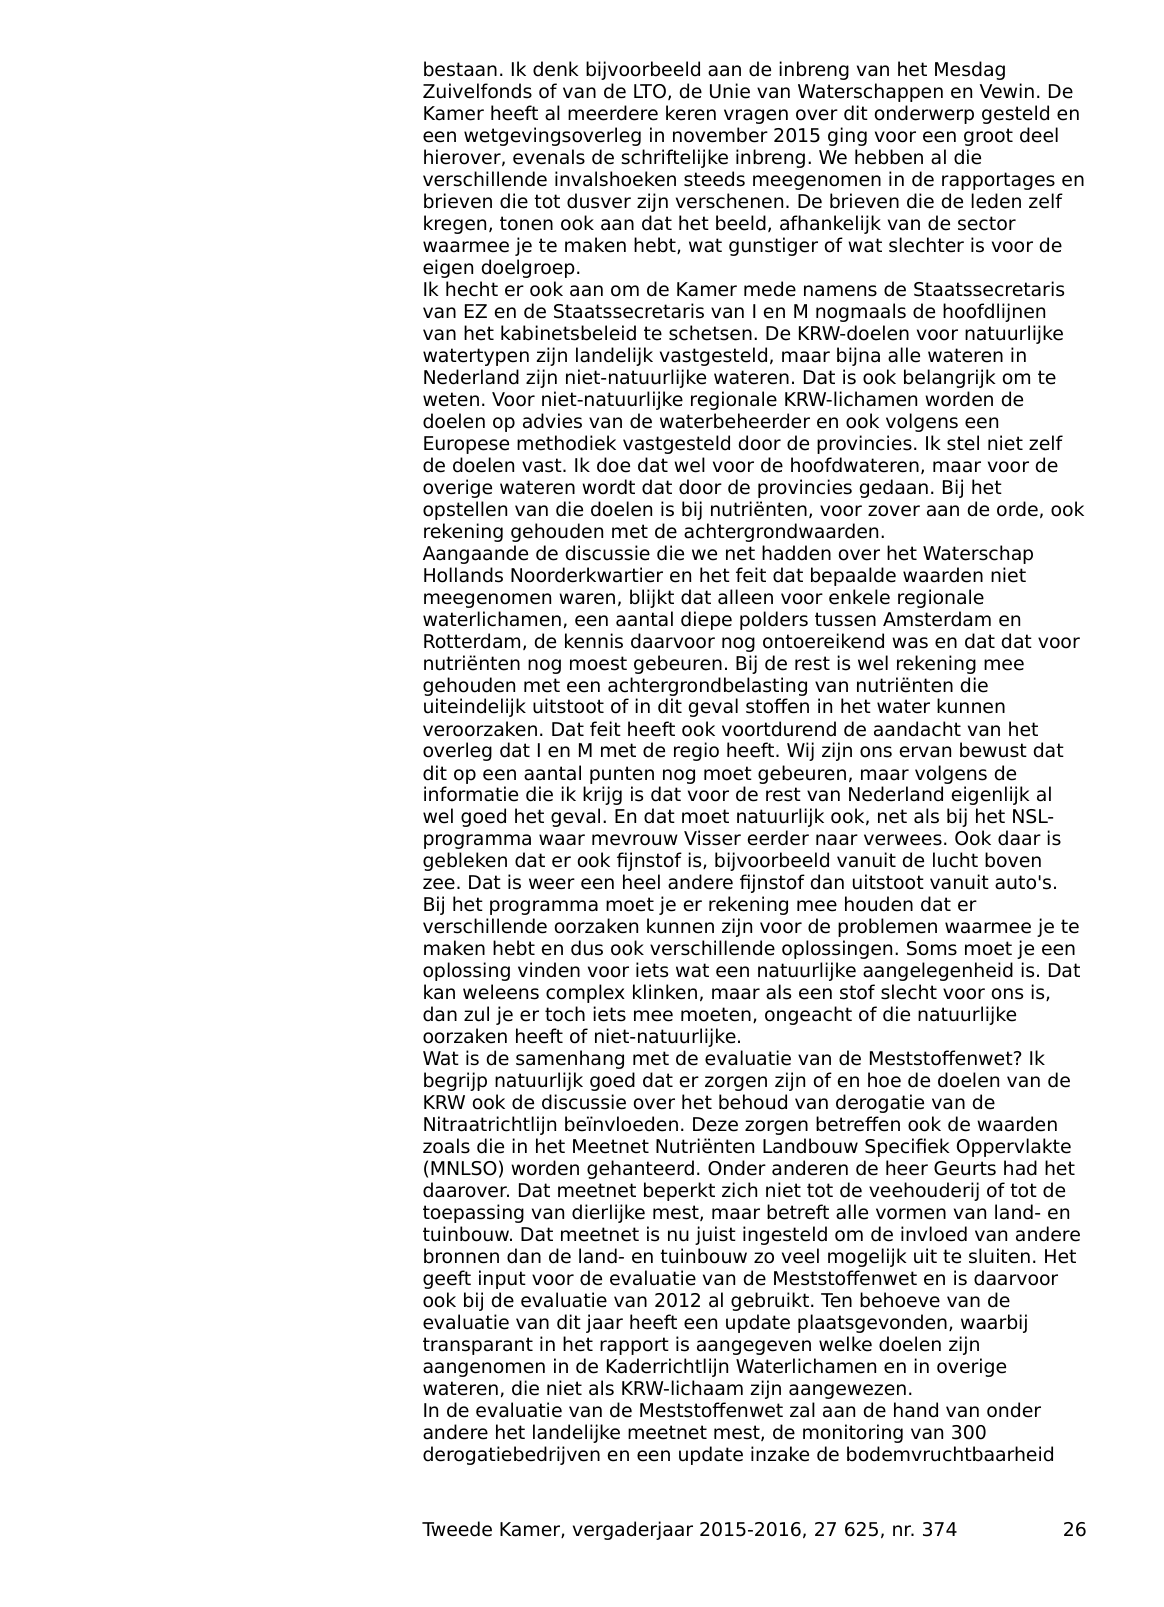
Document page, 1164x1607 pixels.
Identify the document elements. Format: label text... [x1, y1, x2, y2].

text Wat is de samenhang met de evaluatie van de Meststoffenwet? Ik begrijp natuurlijk goed dat er zorgen zijn of en hoe de doelen van de KRW ook de discussie over het behoud van derogatie van de Nitraatrichtlijn beïnvloeden. Deze zorgen betreffen ook de waarden zoals die in het Meetnet Nutriënten Landbouw Specifiek Oppervlakte (MNLSO) worden gehanteerd. Onder anderen de heer Geurts had het daarover. Dat meetnet beperkt zich niet tot de veehouderij of tot de toepassing van dierlijke mest, maar betreft alle vormen van land- en tuinbouw. Dat meetnet is nu juist ingesteld om de invloed van andere bronnen dan de land- en tuinbouw zo veel mogelijk uit te sluiten. Het geeft input voor de evaluatie van de Meststoffenwet en is daarvoor ook bij de evaluatie van 2012 al gebruikt. Ten behoeve van de evaluatie van dit jaar heeft een update plaatsgevonden, waarbij transparant in het rapport is aangegeven welke doelen zijn aangenomen in de Kaderrichtlijn Waterlichamen en in overige wateren, die niet als KRW-lichaam zijn aangewezen. [422, 1048, 1087, 1400]
text Ik hecht er ook aan om de Kamer mede namens de Staatssecretaris van EZ en de Staatssecretaris van I en M nogmaals de hoofdlijnen van het kabinetsbeleid te schetsen. De KRW-doelen voor natuurlijke watertypen zijn landelijk vastgesteld, maar bijna alle wateren in Nederland zijn niet-natuurlijke wateren. Dat is ook belangrijk om te weten. Voor niet-natuurlijke regionale KRW-lichamen worden de doelen op advies van de waterbeheerder en ook volgens een Europese methodiek vastgesteld door de provincies. Ik stel niet zelf de doelen vast. Ik doe dat wel voor de hoofdwateren, maar voor de overige wateren wordt dat door de provincies gedaan. Bij het opstellen van die doelen is bij nutriënten, voor zover aan de orde, ook rekening gehouden met de achtergrondwaarden. [422, 279, 1087, 543]
text bestaan. Ik denk bijvoorbeeld aan de inbreng van het Mesdag Zuivelfonds of van de LTO, de Unie van Waterschappen en Vewin. De Kamer heeft al meerdere keren vragen over dit onderwerp gesteld en een wetgevingsoverleg in november 2015 ging voor een groot deel hierover, evenals de schriftelijke inbreng. We hebben al die verschillende invalshoeken steeds meegenomen in de rapportages en brieven die tot dusver zijn verschenen. De brieven die de leden zelf kregen, tonen ook aan dat het beeld, afhankelijk van de sector waarmee je te maken hebt, wat gunstiger of wat slechter is voor de eigen doelgroep. [422, 59, 1087, 279]
text Aangaande de discussie die we net hadden over het Waterschap Hollands Noorderkwartier en het feit dat bepaalde waarden niet meegenomen waren, blijkt dat alleen voor enkele regionale waterlichamen, een aantal diepe polders tussen Amsterdam en Rotterdam, de kennis daarvoor nog ontoereikend was en dat dat voor nutriënten nog moest gebeuren. Bij de rest is wel rekening mee gehouden met een achtergrondbelasting van nutriënten die uiteindelijk uitstoot of in dit geval stoffen in het water kunnen veroorzaken. Dat feit heeft ook voortdurend de aandacht van het overleg dat I en M met de regio heeft. Wij zijn ons ervan bewust dat dit op een aantal punten nog moet gebeuren, maar volgens de informatie die ik krijg is dat voor de rest van Nederland eigenlijk al wel goed het geval. En dat moet natuurlijk ook, net als bij het NSL-programma waar mevrouw Visser eerder naar verwees. Ook daar is gebleken dat er ook fijnstof is, bijvoorbeeld vanuit de lucht boven zee. Dat is weer een heel andere fijnstof dan uitstoot vanuit auto's. Bij het programma moet je er rekening mee houden dat er verschillende oorzaken kunnen zijn voor de problemen waarmee je te maken hebt en dus ook verschillende oplossingen. Soms moet je een oplossing vinden voor iets wat een natuurlijke aangelegenheid is. Dat kan weleens complex klinken, maar als een stof slecht voor ons is, dan zul je er toch iets mee moeten, ongeacht of die natuurlijke oorzaken heeft of niet-natuurlijke. [422, 543, 1087, 1048]
text In de evaluatie van de Meststoffenwet zal aan de hand van onder andere het landelijke meetnet mest, de monitoring van 300 derogatiebedrijven en een update inzake de bodemvruchtbaarheid [422, 1400, 1087, 1466]
